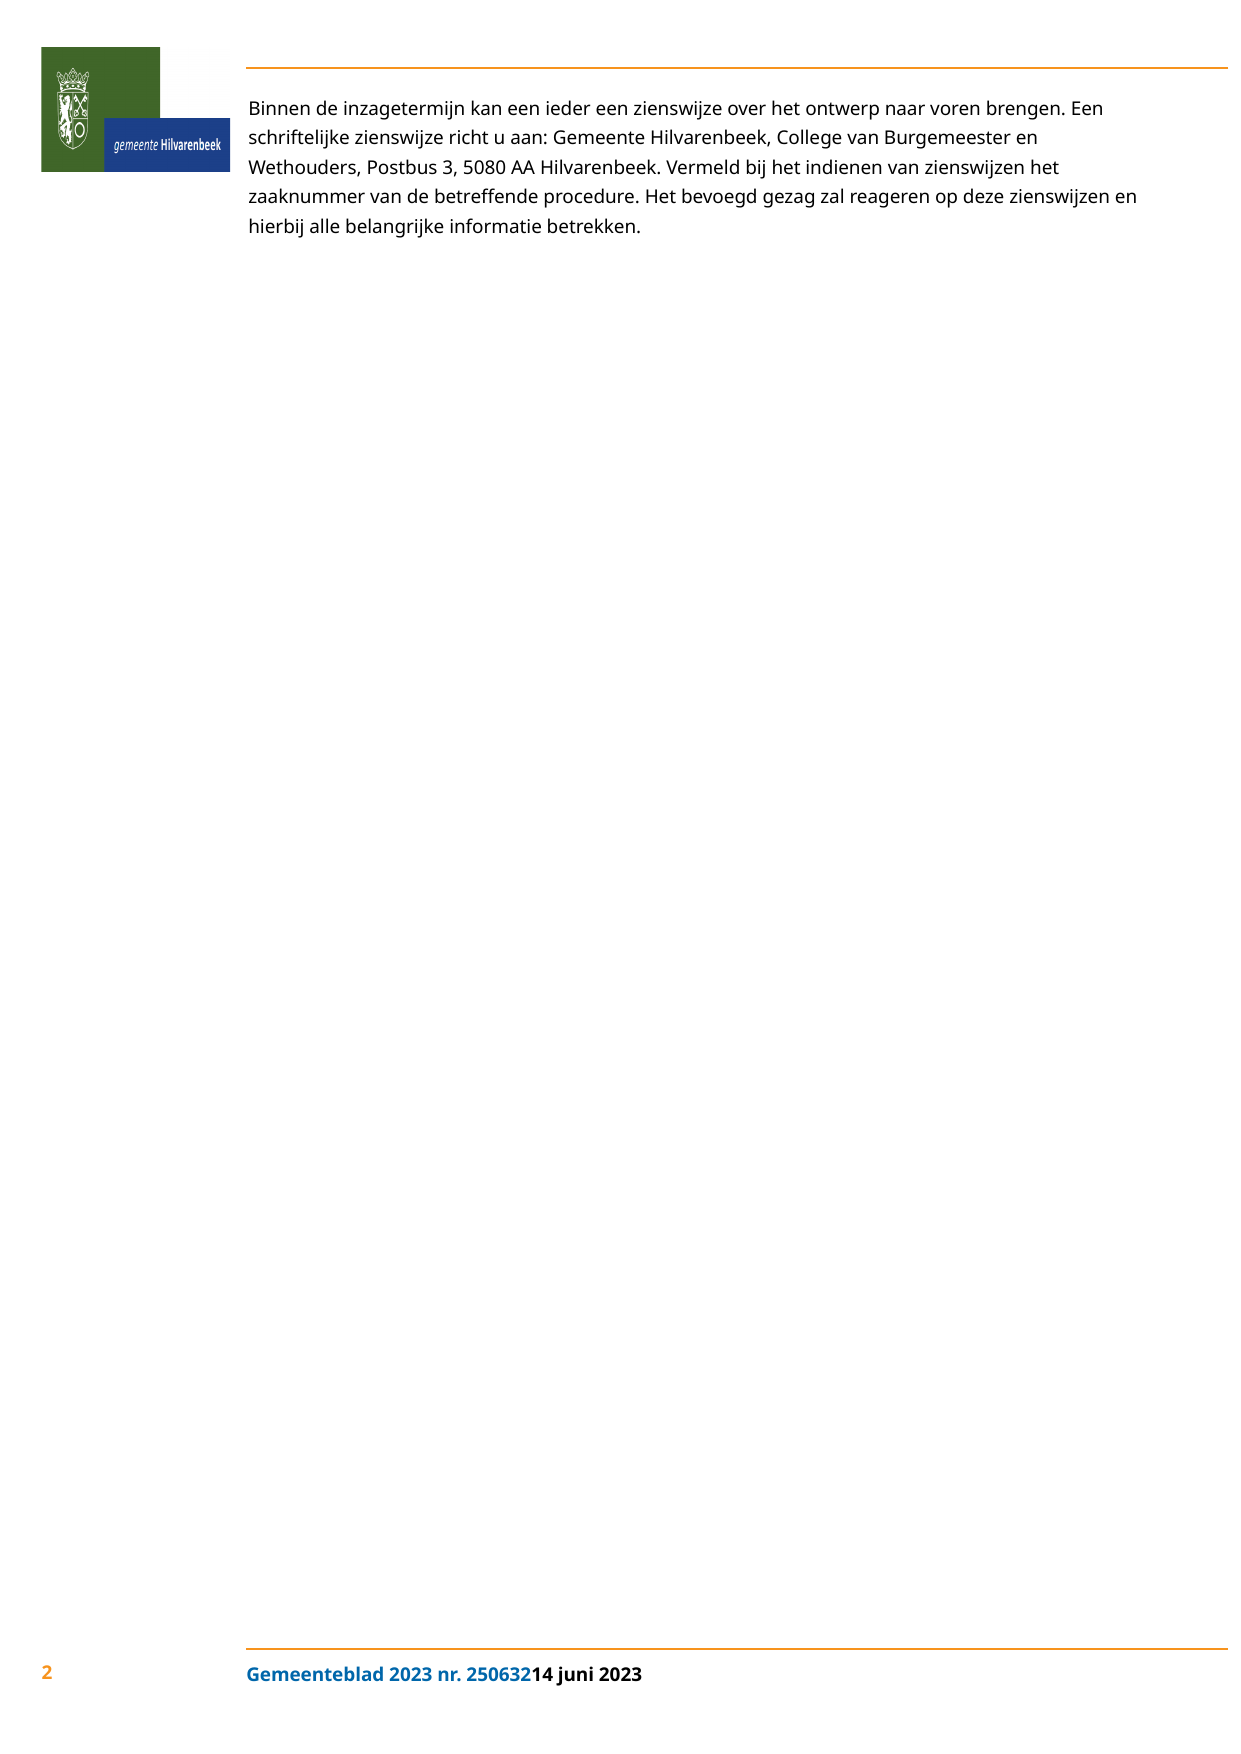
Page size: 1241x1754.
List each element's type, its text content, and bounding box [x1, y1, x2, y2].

picture [41, 47, 231, 172]
text Binnen de inzagetermijn kan een ieder een zienswijze over het ontwerp naar voren brengen. Een schriftelijke zienswijze richt u aan: Gemeente Hilvarenbeek, College van Burgemeester en Wethouders, Postbus 3, 5080 AA Hilvarenbeek. Vermeld bij het indienen van zienswijzen het zaaknummer van de betreffende procedure. Het bevoegd gezag zal reageren op deze zienswijzen en hierbij alle belangrijke informatie betrekken. [248, 95, 1152, 239]
